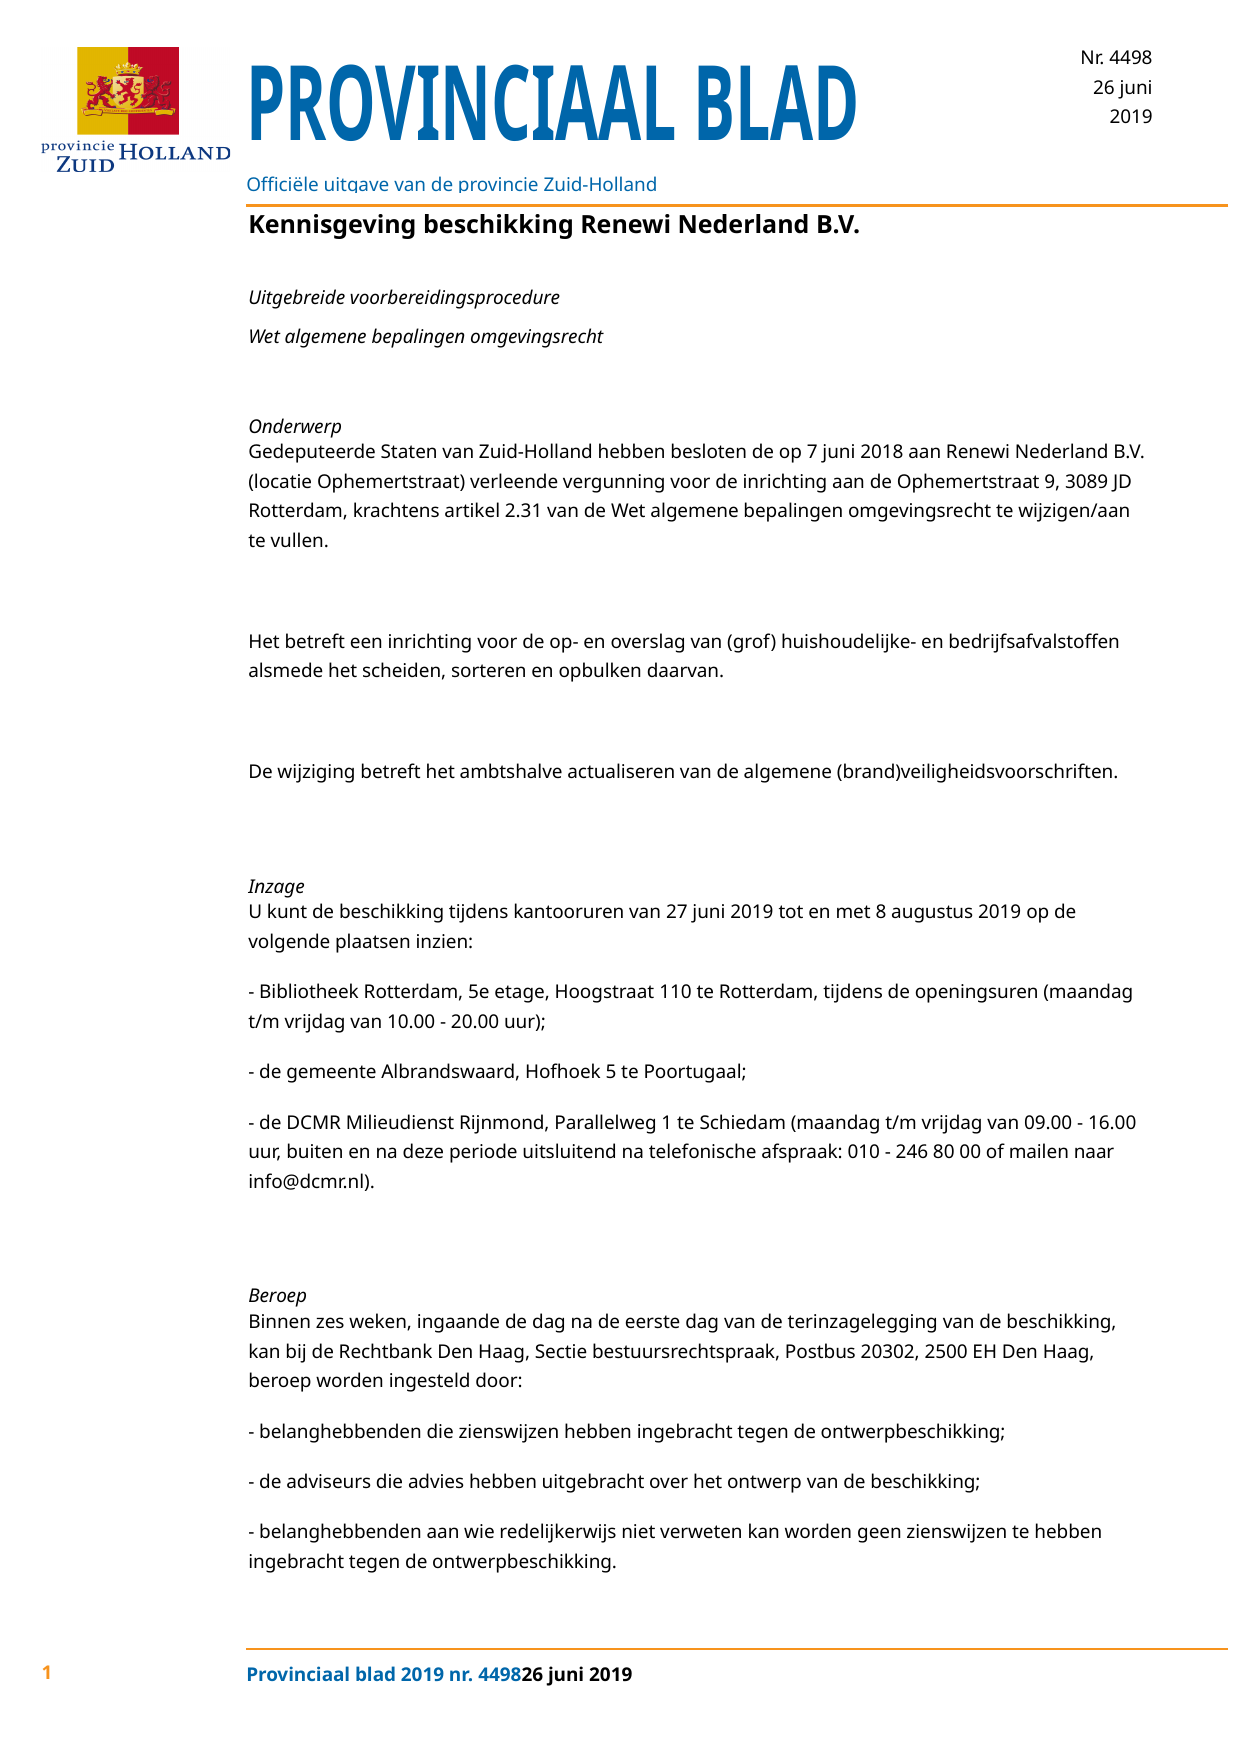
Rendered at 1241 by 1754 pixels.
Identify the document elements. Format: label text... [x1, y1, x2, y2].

text Onderwerp [248, 413, 1152, 438]
text Gedeputeerde Staten van Zuid-Holland hebben besloten de op 7 juni 2018 aan Renewi Nederland B.V. (locatie Ophemertstraat) verleende vergunning voor de inrichting aan de Ophemertstraat 9, 3089 JD Rotterdam, krachtens artikel 2.31 van de Wet algemene bepalingen omgevingsrecht te wijzigen/aan te vullen. [248, 438, 1152, 553]
text De wijziging betreft het ambtshalve actualiseren van de algemene (brand)veiligheidsvoorschriften. [248, 758, 1152, 784]
text Inzage [248, 873, 1152, 899]
text - de adviseurs die advies hebben uitgebracht over het ontwerp van de beschikking; [248, 1468, 1152, 1494]
text U kunt de beschikking tijdens kantooruren van 27 juni 2019 tot en met 8 augustus 2019 op de volgende plaatsen inzien: [248, 899, 1152, 954]
text - belanghebbenden die zienswijzen hebben ingebracht tegen de ontwerpbeschikking; [248, 1418, 1152, 1444]
picture [41, 47, 231, 172]
text Wet algemene bepalingen omgevingsrecht [248, 323, 1152, 349]
text Beroep [248, 1283, 1152, 1308]
text - de DCMR Milieudienst Rijnmond, Parallelweg 1 te Schiedam (maandag t/m vrijdag van 09.00 - 16.00 uur, buiten en na deze periode uitsluitend na telefonische afspraak: 010 - 246 80 00 of mailen naar info@dcmr.nl). [248, 1109, 1152, 1194]
text - de gemeente Albrandswaard, Hofhoek 5 te Poortugaal; [248, 1059, 1152, 1084]
text - Bibliotheek Rotterdam, 5e etage, Hoogstraat 110 te Rotterdam, tijdens de openingsuren (maandag t/m vrijdag van 10.00 - 20.00 uur); [248, 979, 1152, 1034]
text Binnen zes weken, ingaande de dag na de eerste dag van de terinzagelegging van de beschikking, kan bij de Rechtbank Den Haag, Sectie bestuursrechtspraak, Postbus 20302, 2500 EH Den Haag, beroep worden ingesteld door: [248, 1308, 1152, 1393]
text Uitgebreide voorbereidingsprocedure [248, 284, 1152, 309]
text - belanghebbenden aan wie redelijkerwijs niet verweten kan worden geen zienswijzen te hebben ingebracht tegen de ontwerpbeschikking. [248, 1519, 1152, 1574]
text Kennisgeving beschikking Renewi Nederland B.V. [248, 207, 1152, 241]
text Het betreft een inrichting voor de op- en overslag van (grof) huishoudelijke- en bedrijfsafvalstoffen alsmede het scheiden, sorteren en opbulken daarvan. [248, 628, 1152, 683]
